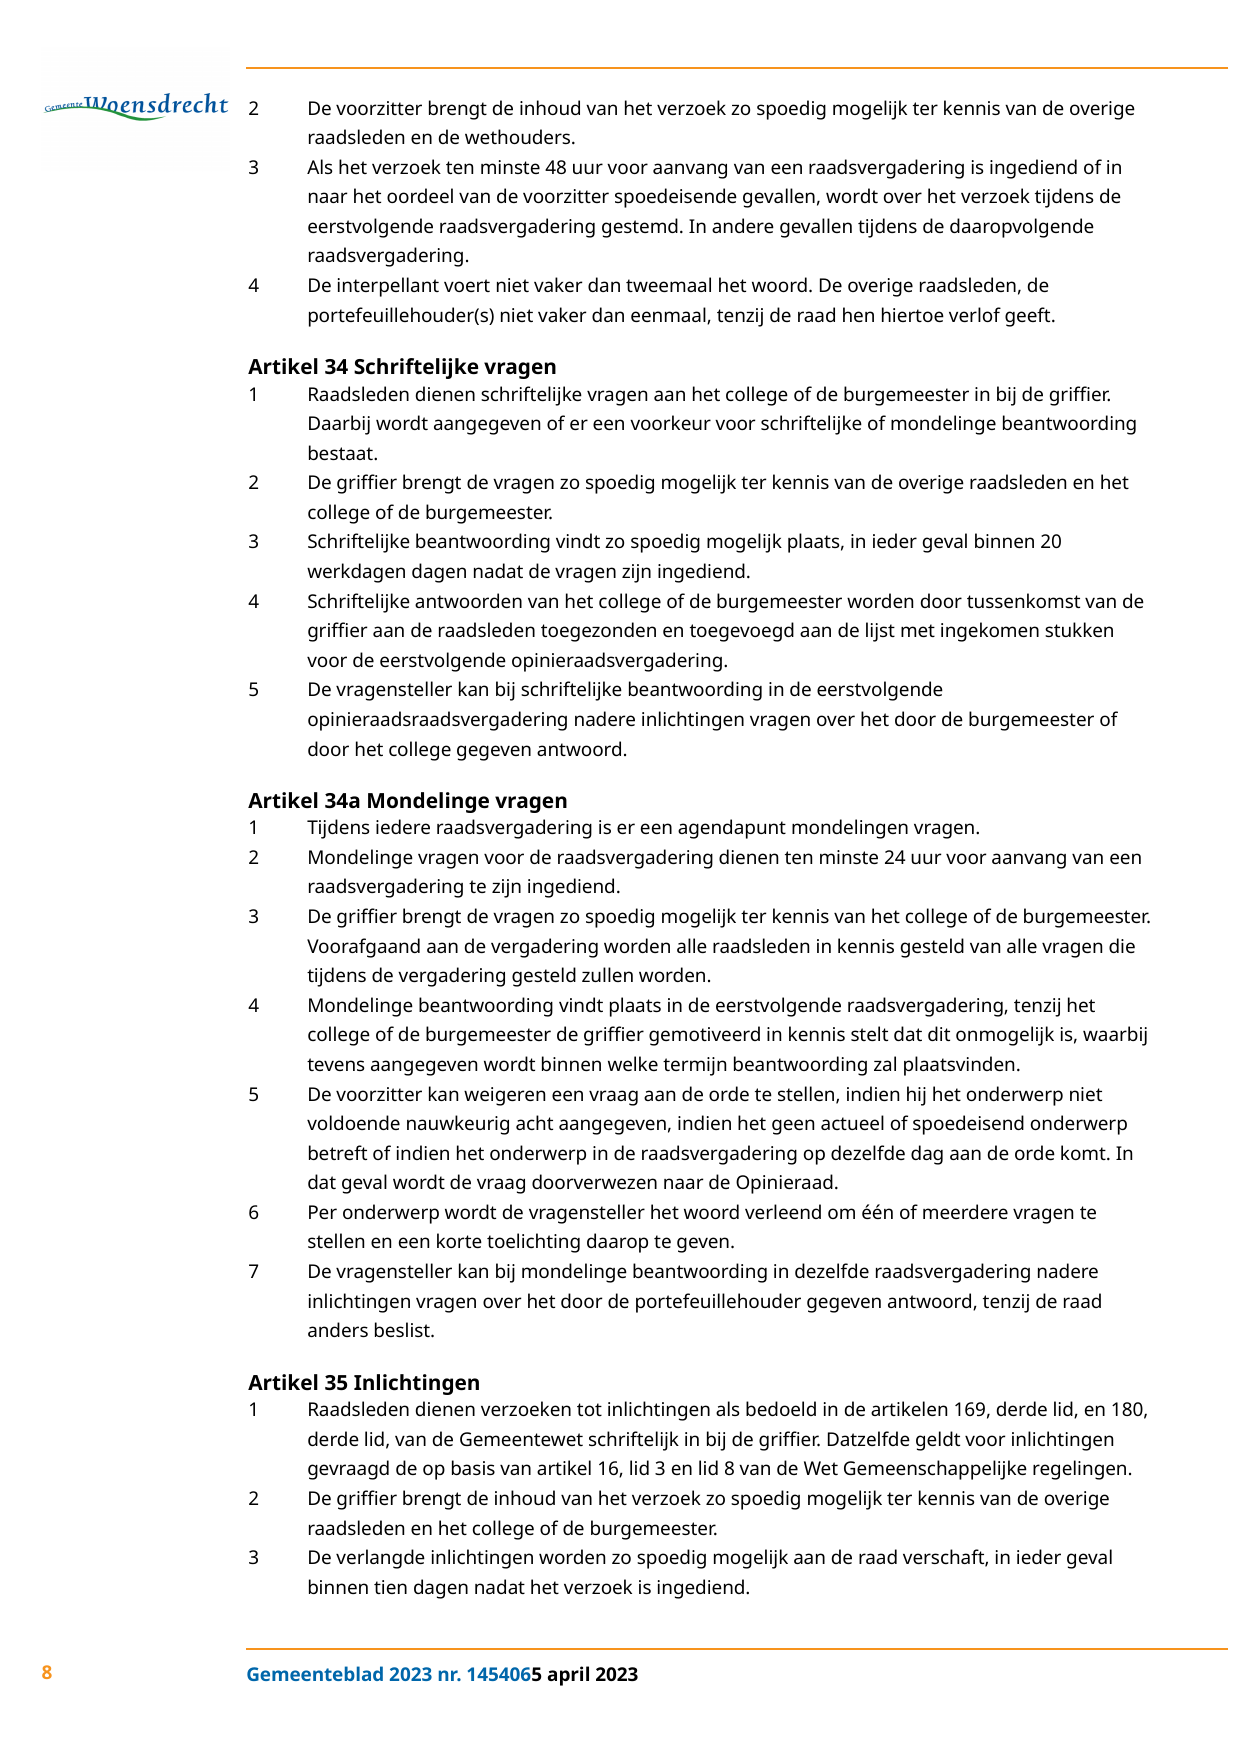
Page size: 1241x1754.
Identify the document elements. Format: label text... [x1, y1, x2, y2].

list Mondelinge beantwoording vindt plaats in de eerstvolgende raadsvergadering, tenzij het college of de burgemeester de griffier gemotiveerd in kennis stelt dat dit onmogelijk is, waarbij tevens aangegeven wordt binnen welke termijn beantwoording zal plaatsvinden. [248, 992, 1152, 1077]
list Als het verzoek ten minste 48 uur voor aanvang van een raadsvergadering is ingediend of in naar het oordeel van de voorzitter spoedeisende gevallen, wordt over het verzoek tijdens de eerstvolgende raadsvergadering gestemd. In andere gevallen tijdens de daaropvolgende raadsvergadering. [248, 154, 1152, 268]
text Artikel 35 Inlichtingen [248, 1368, 1152, 1396]
list Raadsleden dienen schriftelijke vragen aan het college of de burgemeester in bij de griffier. Daarbij wordt aangegeven of er een voorkeur voor schriftelijke of mondelinge beantwoording bestaat. [248, 381, 1152, 466]
list Mondelinge vragen voor de raadsvergadering dienen ten minste 24 uur voor aanvang van een raadsvergadering te zijn ingediend. [248, 844, 1152, 899]
list De verlangde inlichtingen worden zo spoedig mogelijk aan de raad verschaft, in ieder geval binnen tien dagen nadat het verzoek is ingediend. [248, 1544, 1152, 1599]
list De griffier brengt de vragen zo spoedig mogelijk ter kennis van de overige raadsleden en het college of de burgemeester. [248, 469, 1152, 525]
text Artikel 34a Mondelinge vragen [248, 786, 1152, 814]
list De interpellant voert niet vaker dan tweemaal het woord. De overige raadsleden, de portefeuillehouder(s) niet vaker dan eenmaal, tenzij de raad hen hiertoe verlof geeft. [248, 272, 1152, 328]
list De griffier brengt de inhoud van het verzoek zo spoedig mogelijk ter kennis van de overige raadsleden en het college of de burgemeester. [248, 1485, 1152, 1540]
list De voorzitter brengt de inhoud van het verzoek zo spoedig mogelijk ter kennis van de overige raadsleden en de wethouders. [248, 95, 1152, 150]
list Tijdens iedere raadsvergadering is er een agendapunt mondelingen vragen. [248, 814, 1152, 840]
list Schriftelijke beantwoording vindt zo spoedig mogelijk plaats, in ieder geval binnen 20 werkdagen dagen nadat de vragen zijn ingediend. [248, 529, 1152, 584]
list Schriftelijke antwoorden van het college of de burgemeester worden door tussenkomst van de griffier aan de raadsleden toegezonden en toegevoegd aan de lijst met ingekomen stukken voor de eerstvolgende opinieraadsvergadering. [248, 588, 1152, 673]
list De vragensteller kan bij schriftelijke beantwoording in de eerstvolgende opinieraadsraadsvergadering nadere inlichtingen vragen over het door de burgemeester of door het college gegeven antwoord. [248, 677, 1152, 761]
picture [41, 47, 231, 172]
list De griffier brengt de vragen zo spoedig mogelijk ter kennis van het college of de burgemeester. Voorafgaand aan de vergadering worden alle raadsleden in kennis gesteld van alle vragen die tijdens de vergadering gesteld zullen worden. [248, 903, 1152, 988]
list Raadsleden dienen verzoeken tot inlichtingen als bedoeld in de artikelen 169, derde lid, en 180, derde lid, van de Gemeentewet schriftelijk in bij de griffier. Datzelfde geldt voor inlichtingen gevraagd de op basis van artikel 16, lid 3 en lid 8 van de Wet Gemeenschappelijke regelingen. [248, 1396, 1152, 1481]
text Artikel 34 Schriftelijke vragen [248, 352, 1152, 381]
list De voorzitter kan weigeren een vraag aan de orde te stellen, indien hij het onderwerp niet voldoende nauwkeurig acht aangegeven, indien het geen actueel of spoedeisend onderwerp betreft of indien het onderwerp in de raadsvergadering op dezelfde dag aan de orde komt. In dat geval wordt de vraag doorverwezen naar de Opinieraad. [248, 1081, 1152, 1195]
list De vragensteller kan bij mondelinge beantwoording in dezelfde raadsvergadering nadere inlichtingen vragen over het door de portefeuillehouder gegeven antwoord, tenzij de raad anders beslist. [248, 1258, 1152, 1343]
list Per onderwerp wordt de vragensteller het woord verleend om één of meerdere vragen te stellen en een korte toelichting daarop te geven. [248, 1199, 1152, 1254]
